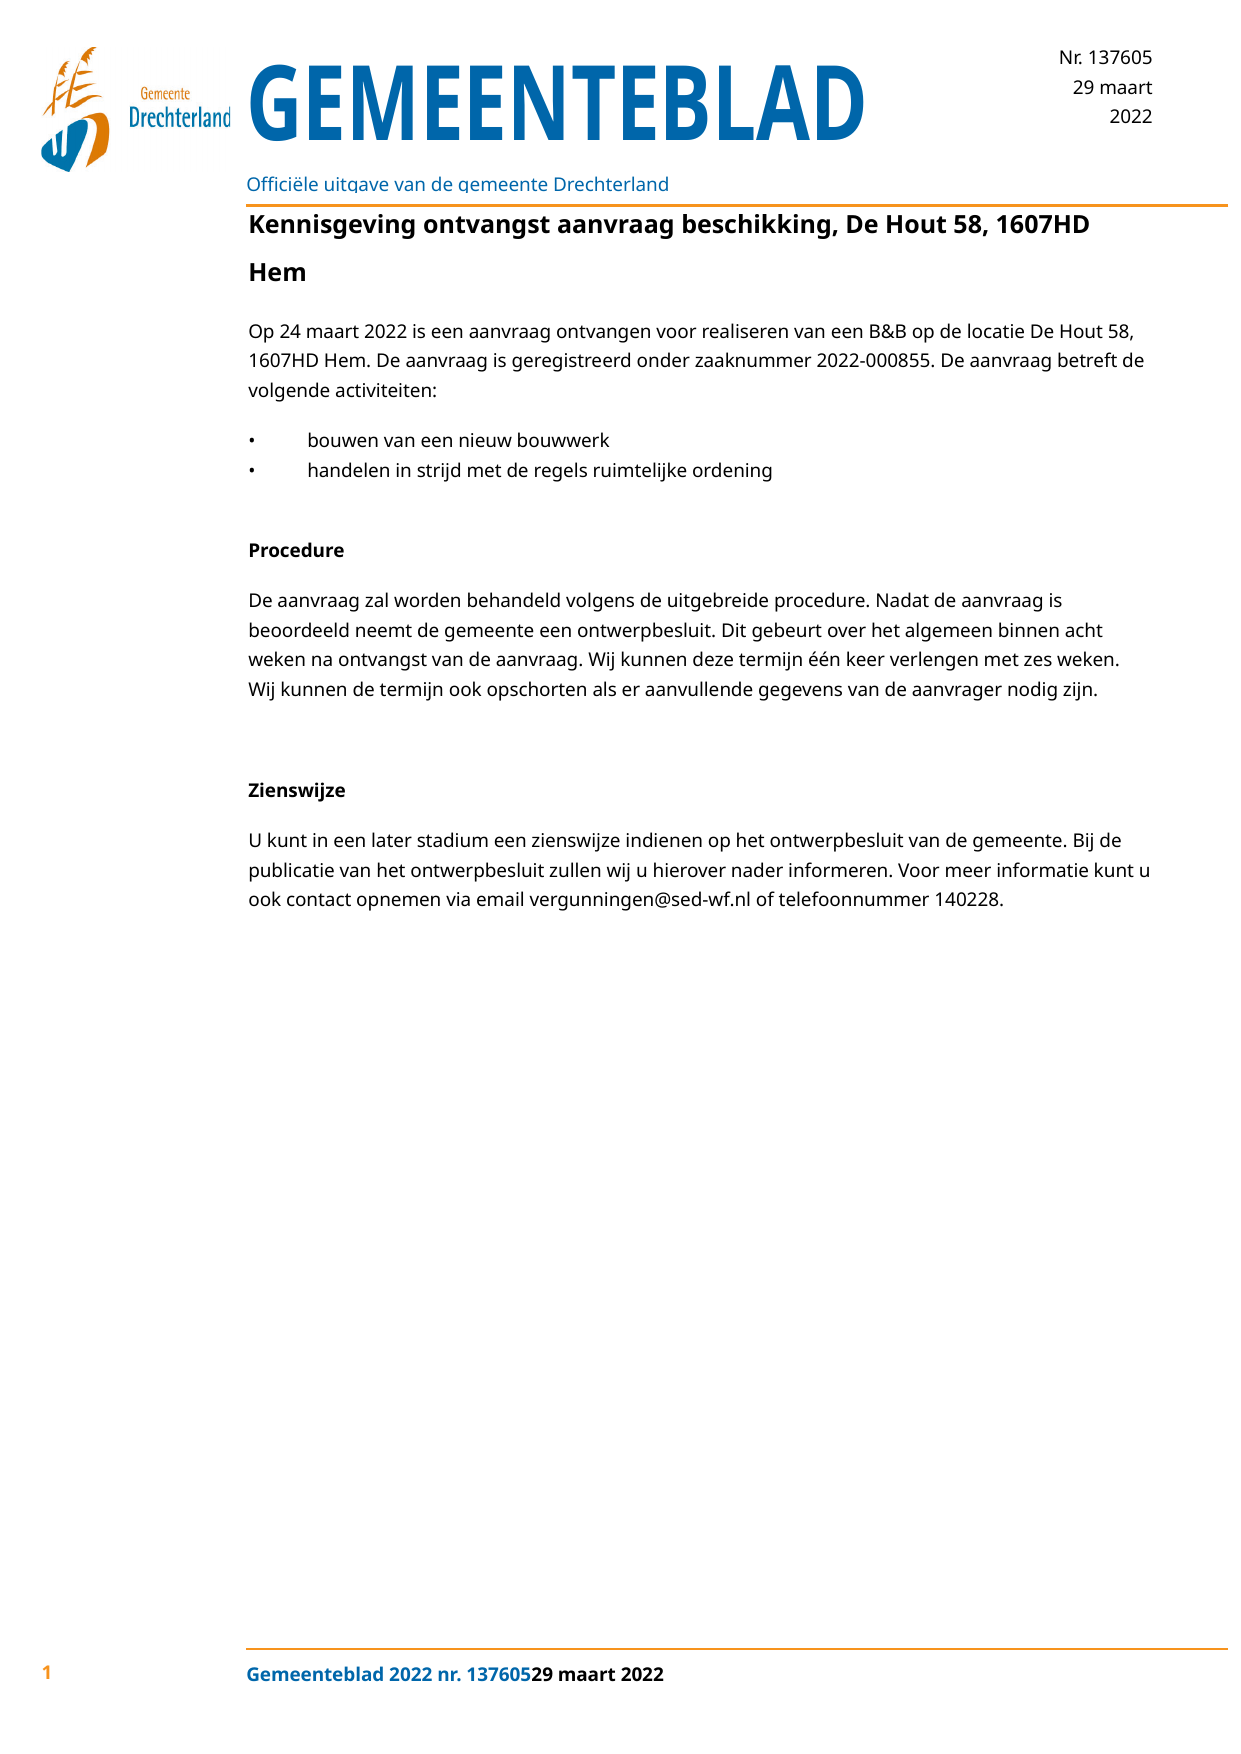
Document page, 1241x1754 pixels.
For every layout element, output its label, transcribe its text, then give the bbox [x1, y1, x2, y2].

text Zienswijze [248, 777, 1152, 803]
list bouwen van een nieuw bouwwerk [248, 427, 1152, 453]
text Kennisgeving ontvangst aanvraag beschikking, De Hout 58, 1607HD Hem [248, 207, 1152, 288]
picture [226, 115, 231, 124]
picture [41, 158, 64, 172]
text Procedure [248, 537, 1152, 563]
text De aanvraag zal worden behandeld volgens de uitgebreide procedure. Nadat de aanvraag is beoordeeld neemt de gemeente een ontwerpbesluit. Dit gebeurt over het algemeen binnen acht weken na ontvangst van de aanvraag. Wij kunnen deze termijn één keer verlengen met zes weken. Wij kunnen de termijn ook opschorten als er aanvullende gegevens van de aanvrager nodig zijn. [248, 587, 1152, 702]
text Op 24 maart 2022 is een aanvraag ontvangen voor realiseren van een B&B op de locatie De Hout 58, 1607HD Hem. De aanvraag is geregistreerd onder zaaknummer 2022-000855. De aanvraag betreft de volgende activiteiten: [248, 318, 1152, 403]
picture [41, 47, 231, 172]
list handelen in strijd met de regels ruimtelijke ordening [248, 457, 1152, 483]
text U kunt in een later stadium een zienswijze indienen op het ontwerpbesluit van de gemeente. Bij de publicatie van het ontwerpbesluit zullen wij u hierover nader informeren. Voor meer informatie kunt u ook contact opnemen via email vergunningen@sed-wf.nl of telefoonnummer 140228. [248, 827, 1152, 912]
